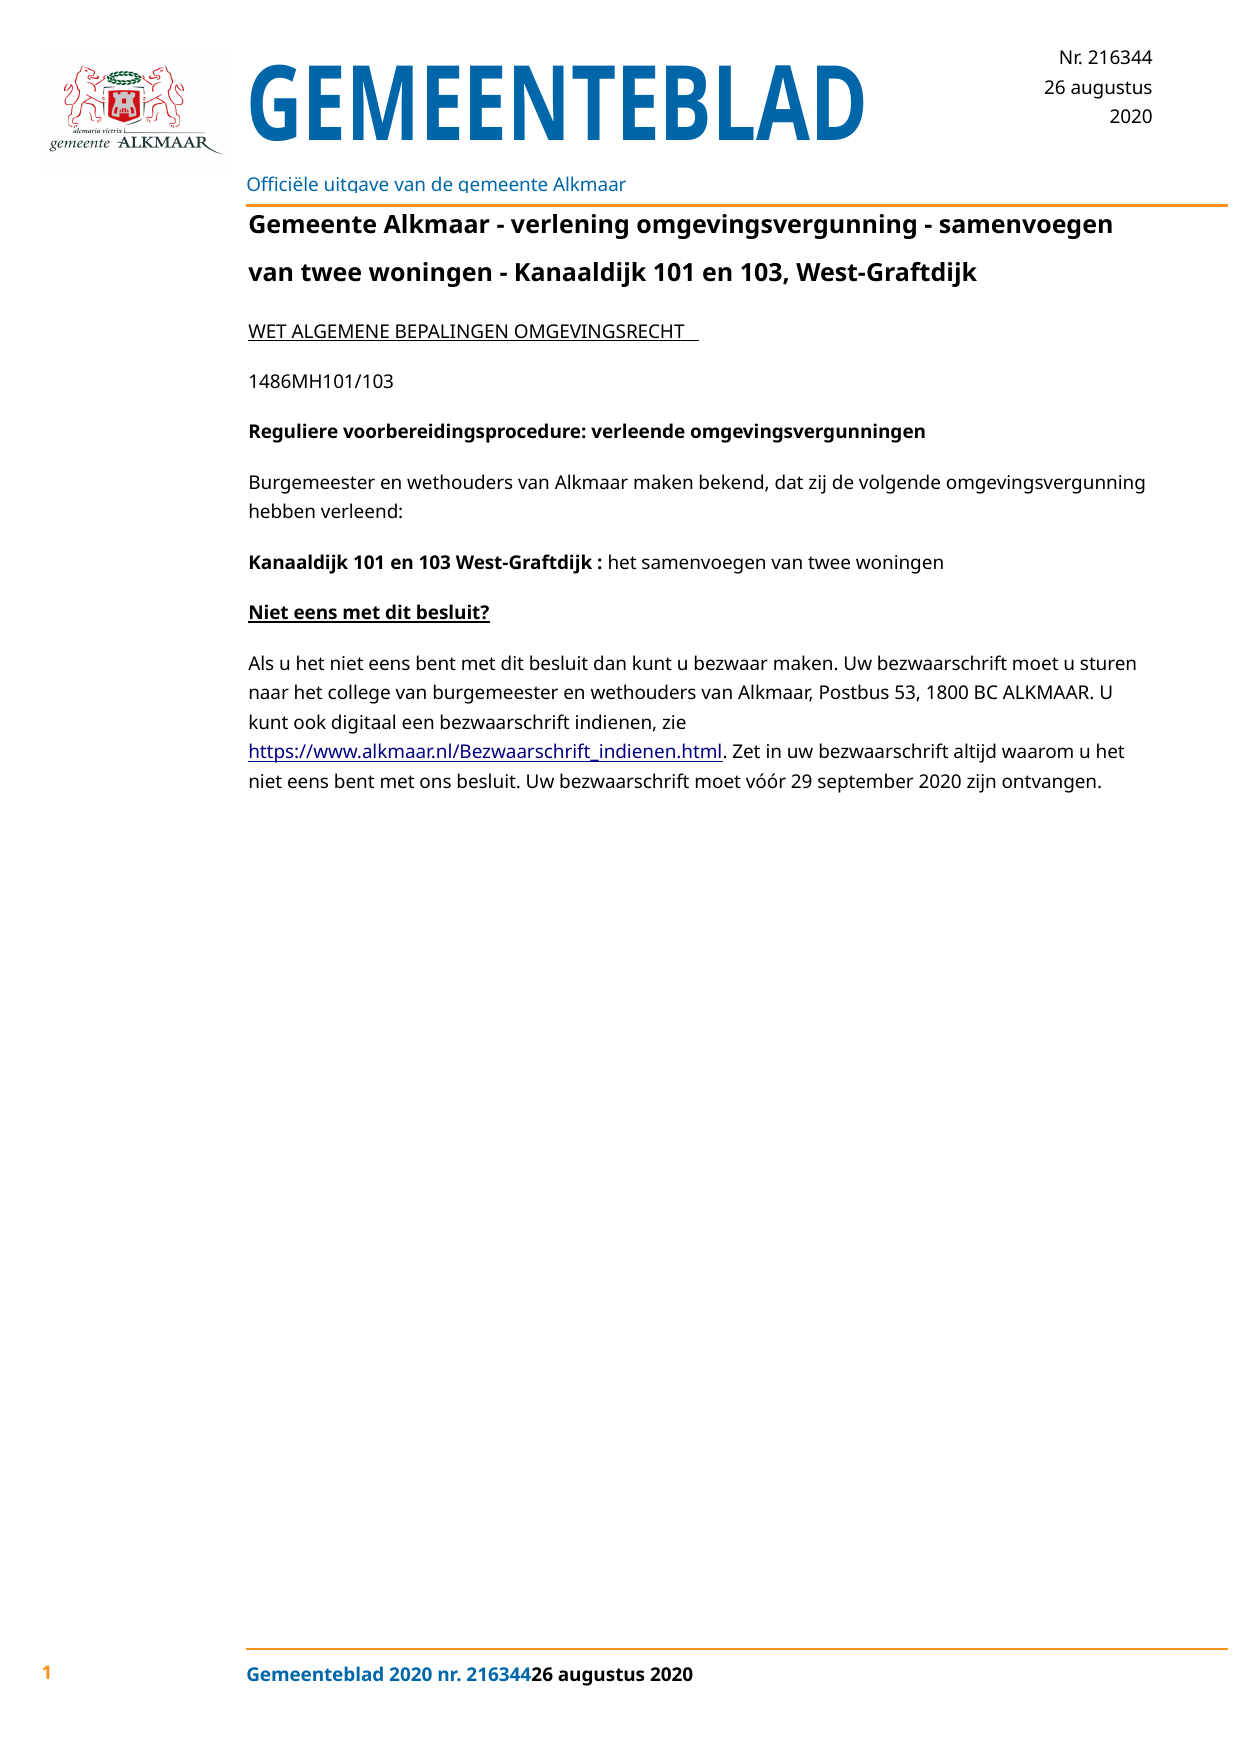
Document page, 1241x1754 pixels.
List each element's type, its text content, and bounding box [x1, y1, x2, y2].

text WET ALGEMENE BEPALINGEN OMGEVINGSRECHT [248, 318, 1152, 344]
picture [41, 47, 231, 172]
text Als u het niet eens bent met dit besluit dan kunt u bezwaar maken. Uw bezwaarschrift moet u sturen naar het college van burgemeester en wethouders van Alkmaar, Postbus 53, 1800 BC ALKMAAR. U kunt ook digitaal een bezwaarschrift indienen, zie https://www.alkmaar.nl/Bezwaarschrift_indienen.html. Zet in uw bezwaarschrift altijd waarom u het niet eens bent met ons besluit. Uw bezwaarschrift moet vóór 29 september 2020 zijn ontvangen. [248, 650, 1152, 794]
text Gemeente Alkmaar - verlening omgevingsvergunning - samenvoegen van twee woningen - Kanaaldijk 101 en 103, West-Graftdijk [248, 207, 1152, 288]
text Burgemeester en wethouders van Alkmaar maken bekend, dat zij de volgende omgevingsvergunning hebben verleend: [248, 469, 1152, 524]
text Reguliere voorbereidingsprocedure: verleende omgevingsvergunningen [248, 419, 1152, 444]
text 1486MH101/103 [248, 368, 1152, 394]
text Kanaaldijk 101 en 103 West-Graftdijk : het samenvoegen van twee woningen [248, 549, 1152, 575]
text Niet eens met dit besluit? [248, 599, 1152, 625]
